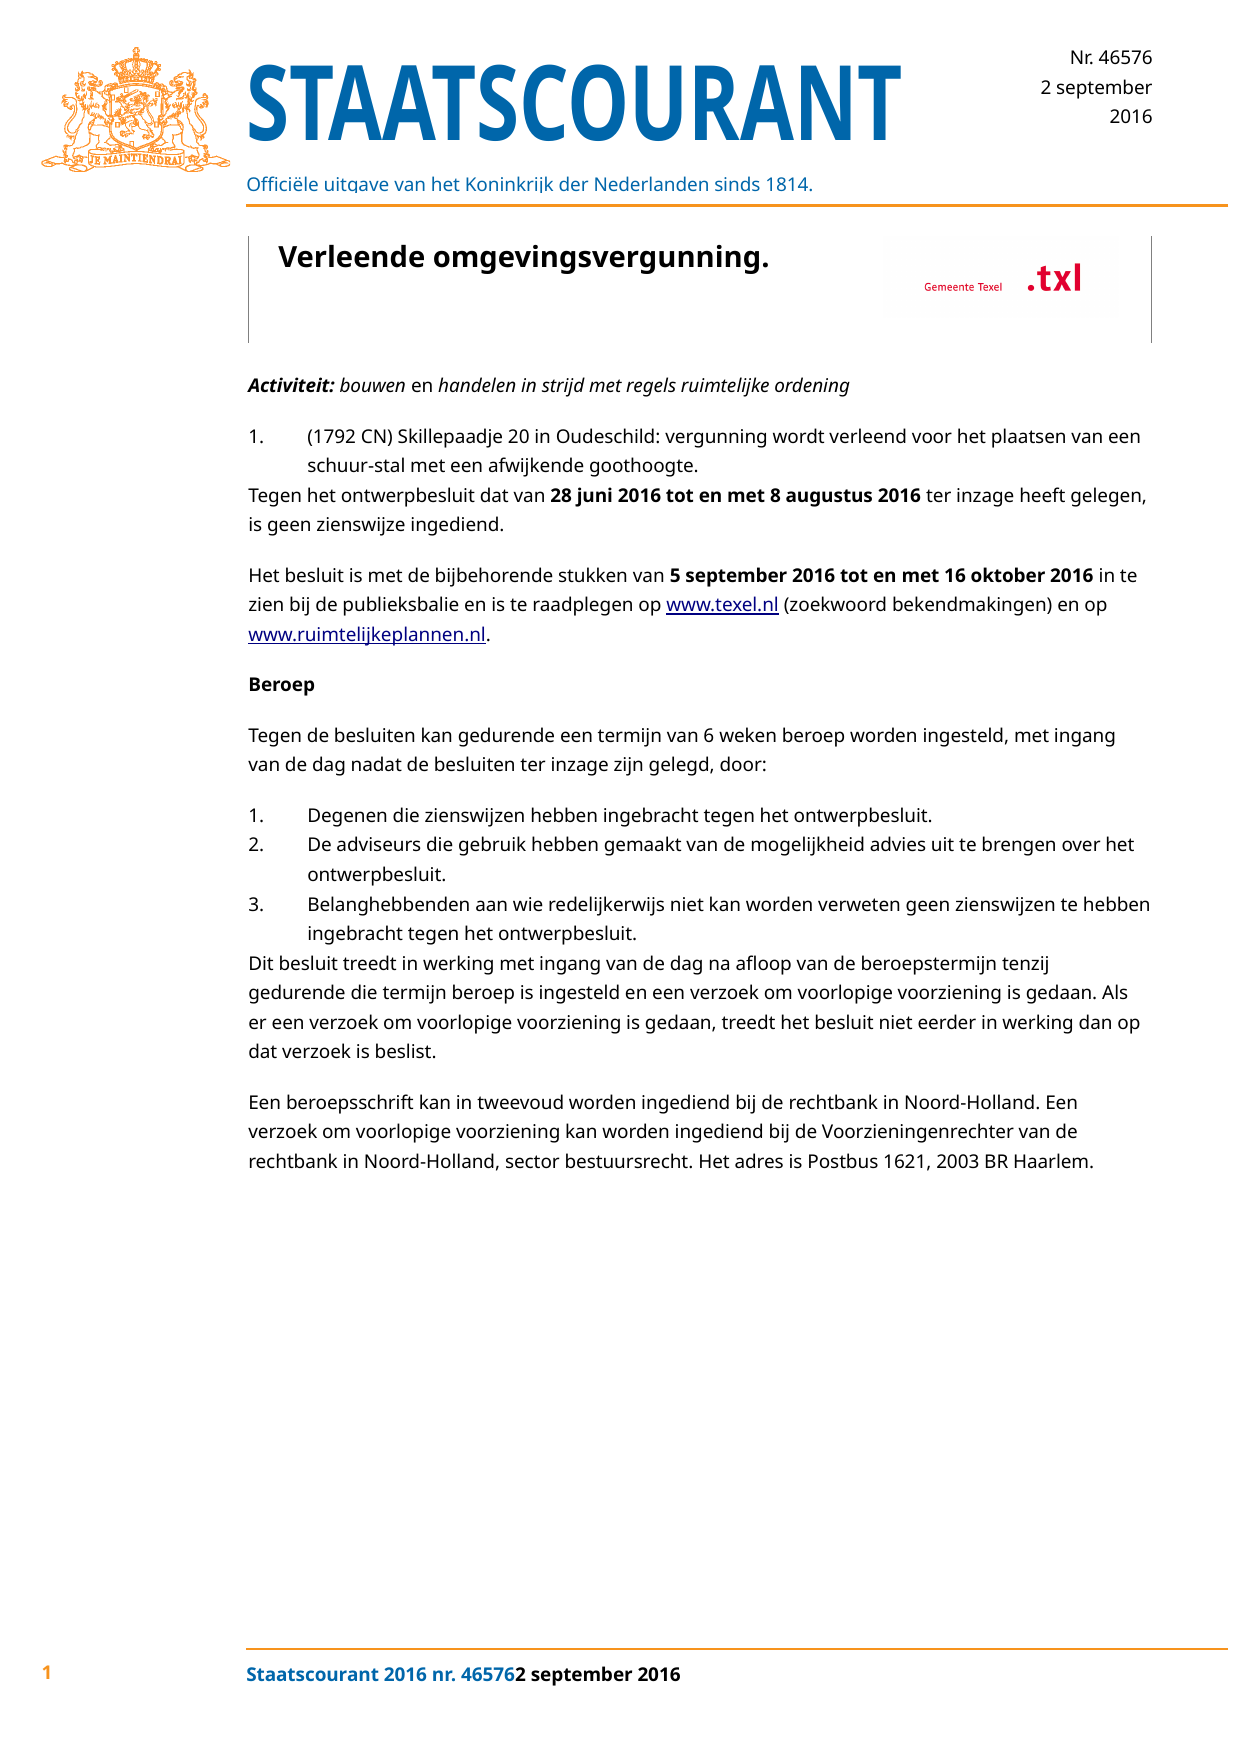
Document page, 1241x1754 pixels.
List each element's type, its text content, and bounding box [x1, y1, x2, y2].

text Tegen de besluiten kan gedurende een termijn van 6 weken beroep worden ingesteld, met ingang van de dag nadat de besluiten ter inzage zijn gelegd, door: [248, 722, 1152, 777]
list (1792 CN) Skillepaadje 20 in Oudeschild: vergunning wordt verleend voor het plaatsen van een schuur-stal met een afwijkende goothoogte. [248, 423, 1152, 478]
text Activiteit: bouwen en handelen in strijd met regels ruimtelijke ordening [248, 372, 1152, 398]
table_header Verleende omgevingsvergunning. [249, 236, 850, 343]
list Degenen die zienswijzen hebben ingebracht tegen het ontwerpbesluit. [248, 802, 1152, 828]
text Beroep [248, 672, 1152, 697]
text Een beroepsschrift kan in tweevoud worden ingediend bij de rechtbank in Noord-Holland. Een verzoek om voorlopige voorziening kan worden ingediend bij de Voorzieningenrechter van de rechtbank in Noord-Holland, sector bestuursrecht. Het adres is Postbus 1621, 2003 BR Haarlem. [248, 1089, 1152, 1174]
picture [882, 236, 1119, 318]
table_header [850, 236, 1151, 343]
text Tegen het ontwerpbesluit dat van 28 juni 2016 tot en met 8 augustus 2016 ter inzage heeft gelegen, is geen zienswijze ingediend. [248, 482, 1152, 537]
text Dit besluit treedt in werking met ingang van de dag na afloop van de beroepstermijn tenzij gedurende die termijn beroep is ingesteld en een verzoek om voorlopige voorziening is gedaan. Als er een verzoek om voorlopige voorziening is gedaan, treedt het besluit niet eerder in werking dan op dat verzoek is beslist. [248, 950, 1152, 1064]
list De adviseurs die gebruik hebben gemaakt van de mogelijkheid advies uit te brengen over het ontwerpbesluit. [248, 832, 1152, 887]
picture [41, 47, 231, 172]
text Het besluit is met de bijbehorende stukken van 5 september 2016 tot en met 16 oktober 2016 in te zien bij de publieksbalie en is te raadplegen op www.texel.nl (zoekwoord bekendmakingen) en op www.ruimtelijkeplannen.nl. [248, 562, 1152, 647]
list Belanghebbenden aan wie redelijkerwijs niet kan worden verweten geen zienswijzen te hebben ingebracht tegen het ontwerpbesluit. [248, 891, 1152, 946]
